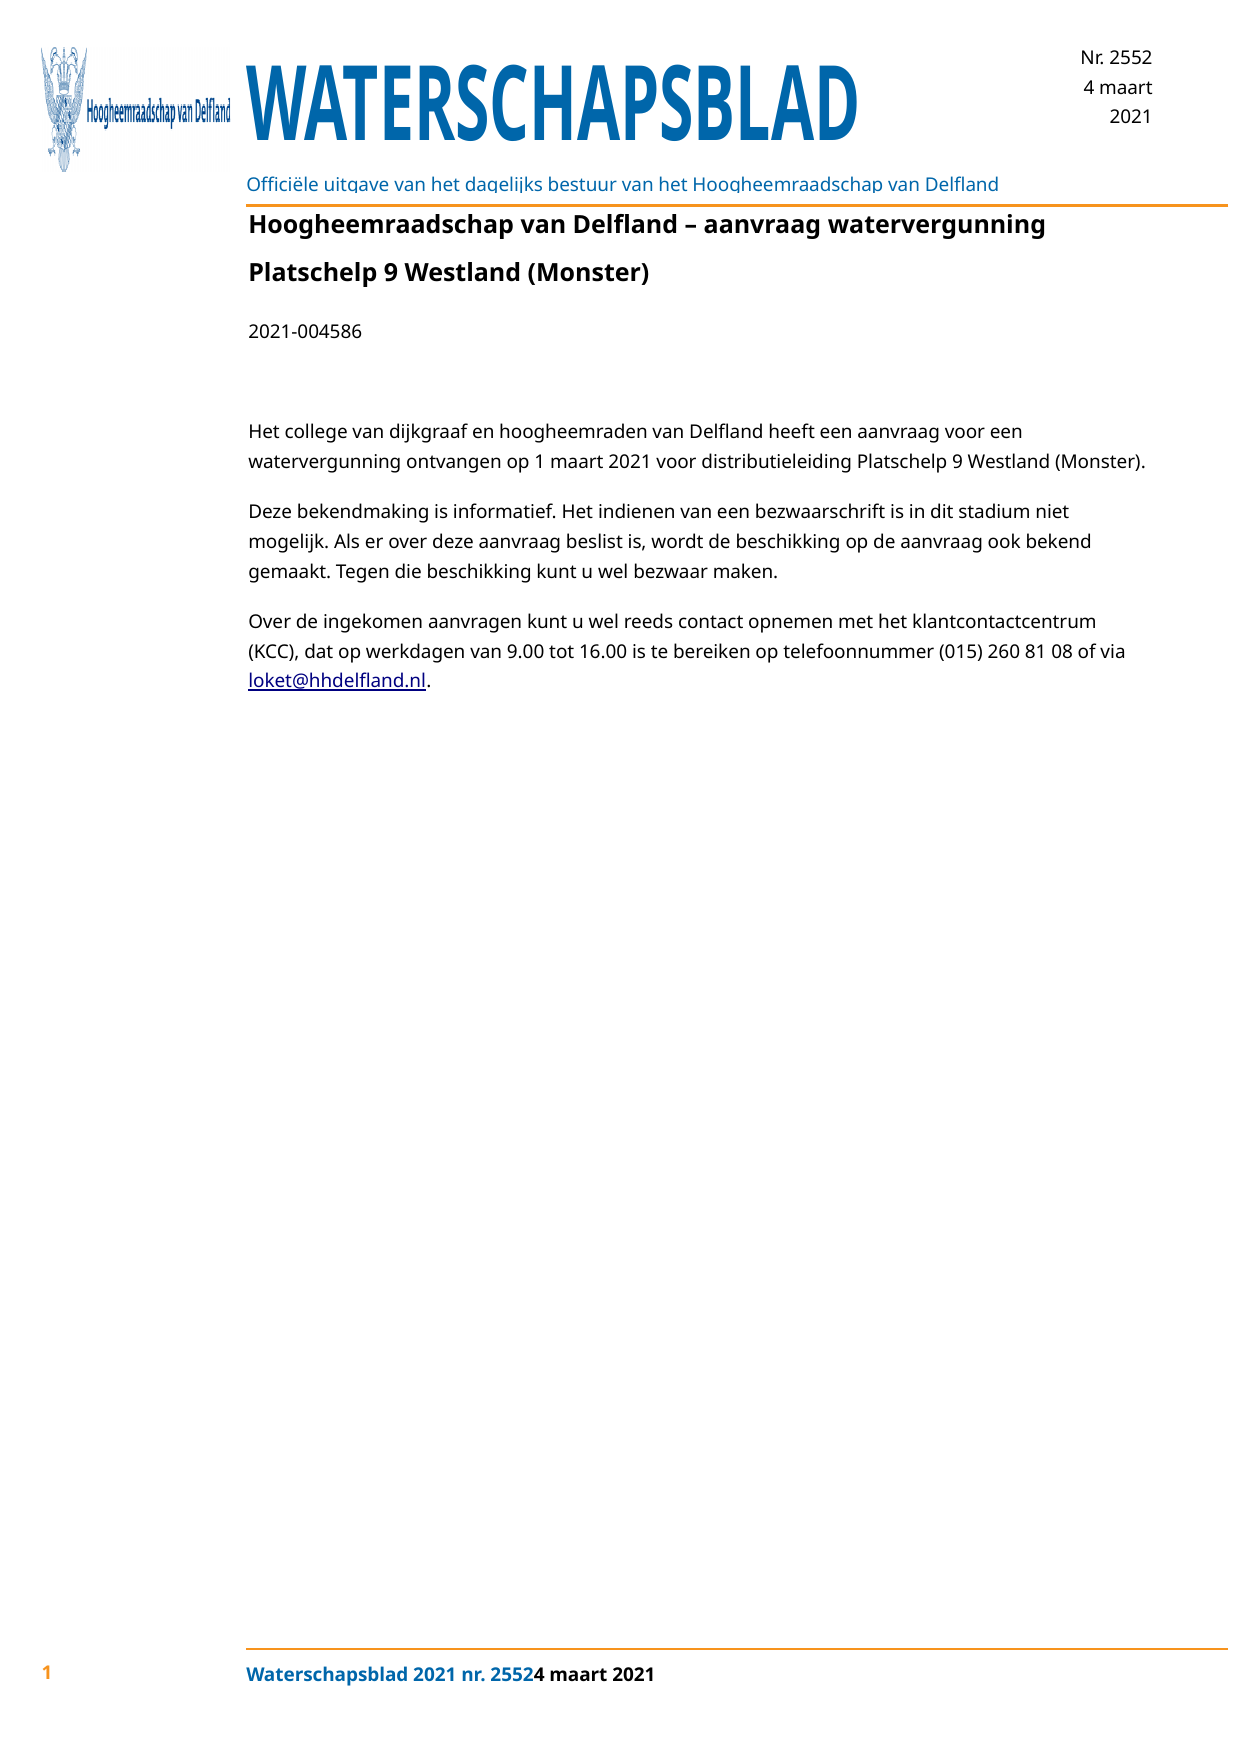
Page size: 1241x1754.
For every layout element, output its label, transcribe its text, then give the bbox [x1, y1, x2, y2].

text Hoogheemraadschap van Delfland – aanvraag watervergunning Platschelp 9 Westland (Monster) [248, 207, 1152, 288]
text Deze bekendmaking is informatief. Het indienen van een bezwaarschrift is in dit stadium niet mogelijk. Als er over deze aanvraag beslist is, wordt de beschikking op de aanvraag ook bekend gemaakt. Tegen die beschikking kunt u wel bezwaar maken. [248, 499, 1152, 584]
text 2021-004586 [248, 318, 1152, 344]
picture [41, 47, 231, 172]
text Het college van dijkgraaf en hoogheemraden van Delfland heeft een aanvraag voor een watervergunning ontvangen op 1 maart 2021 voor distributieleiding Platschelp 9 Westland (Monster). [248, 419, 1152, 474]
text Over de ingekomen aanvragen kunt u wel reeds contact opnemen met het klantcontactcentrum (KCC), dat op werkdagen van 9.00 tot 16.00 is te bereiken op telefoonnummer (015) 260 81 08 of via loket@hhdelfland.nl. [248, 608, 1152, 693]
